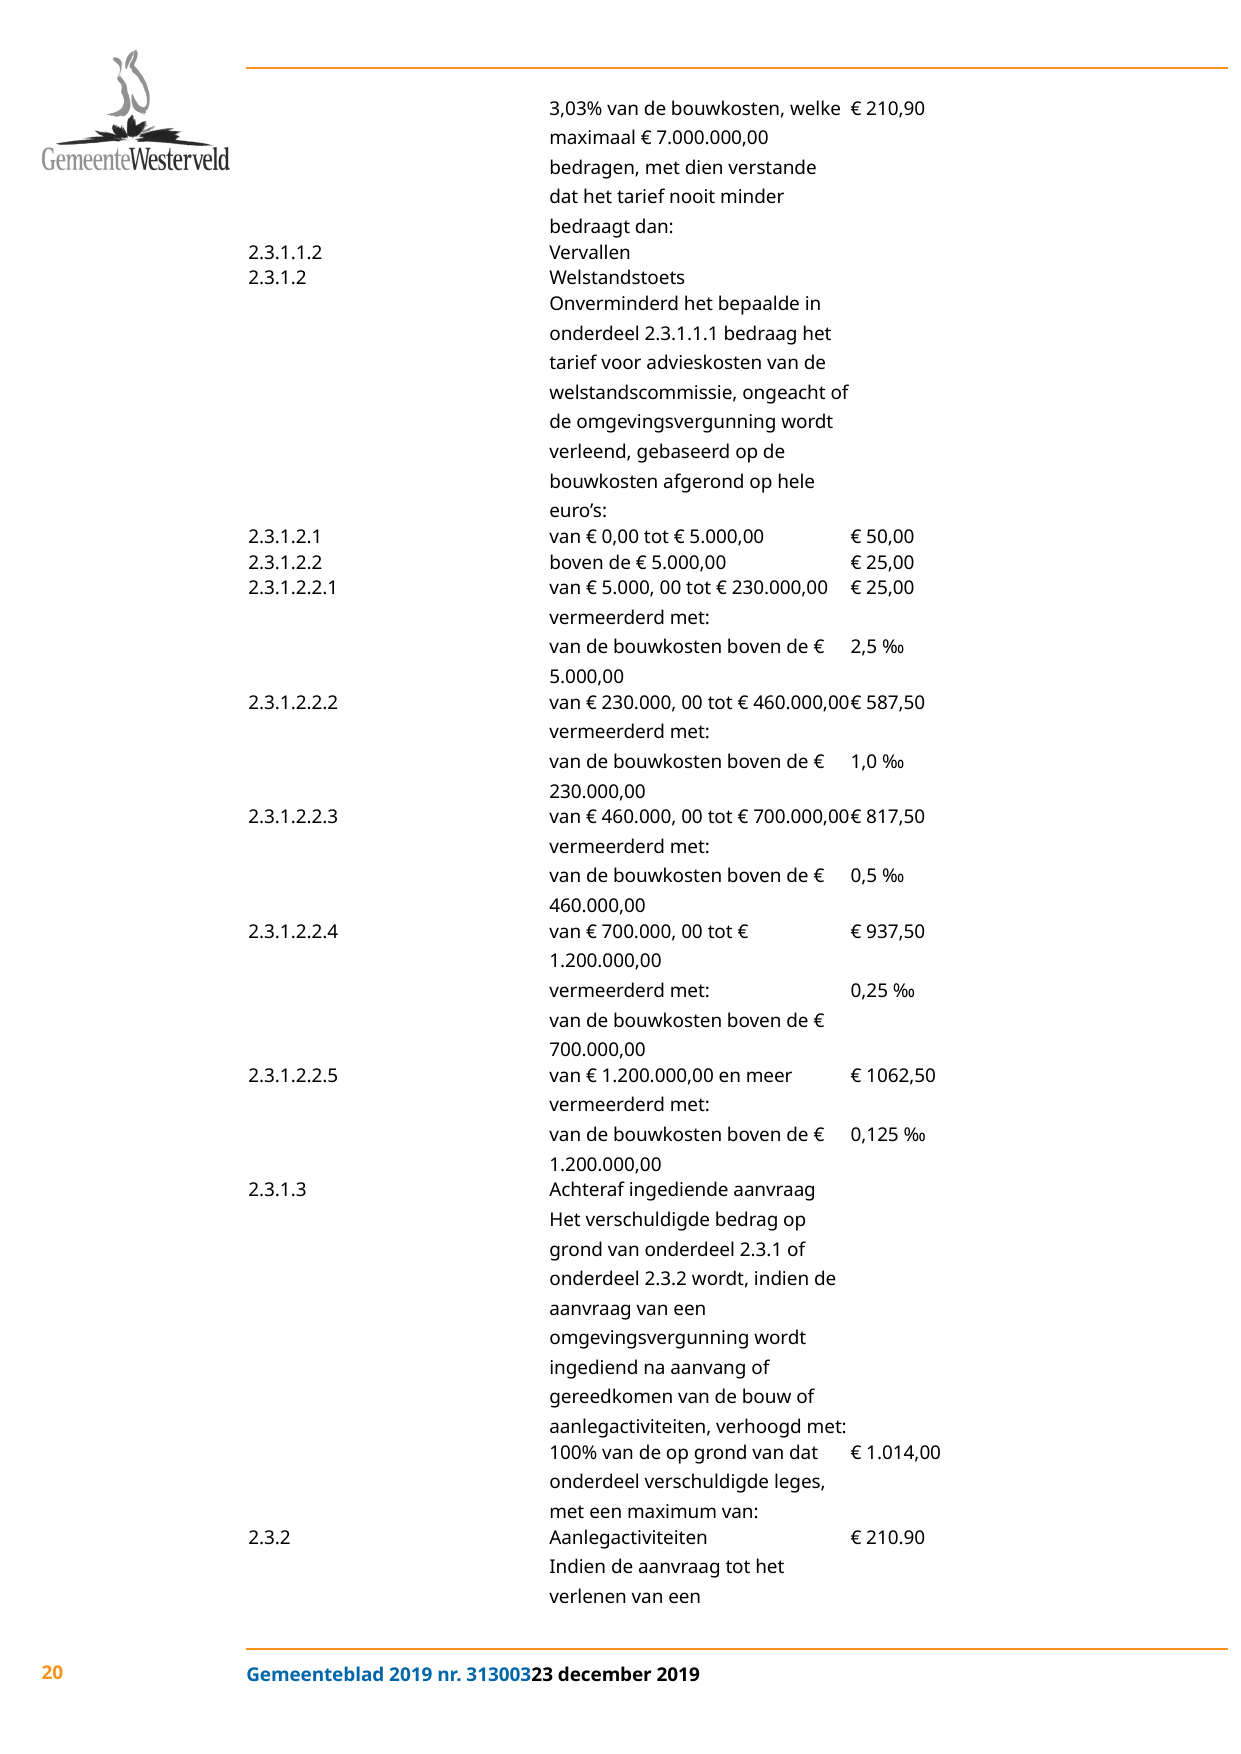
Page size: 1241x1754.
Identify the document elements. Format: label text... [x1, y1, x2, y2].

table_cell van € 460.000, 00 tot € 700.000,00 vermeerderd met: van de bouwkosten boven de € 460.000,00 [549, 804, 850, 918]
table_cell van € 1.200.000,00 en meer vermeerderd met: van de bouwkosten boven de € 1.200.000,00 [549, 1062, 850, 1177]
table_cell van € 700.000, 00 tot € 1.200.000,00 vermeerderd met: van de bouwkosten boven de € 700.000,00 [549, 918, 850, 1062]
table_cell 2.3.1.2.2.5 [248, 1062, 549, 1177]
table_cell € 937,50 0,25 ‰ [850, 918, 1152, 1062]
table_cell 2.3.1.2.2 [248, 549, 549, 574]
table_cell 2.3.1.2 [248, 265, 549, 290]
table_cell Vervallen [549, 239, 850, 264]
table_cell 3,03% van de bouwkosten, welke maximaal € 7.000.000,00 bedragen, met dien verstande dat het tarief nooit minder bedraagt dan: [549, 95, 850, 239]
table_cell van € 230.000, 00 tot € 460.000,00 vermeerderd met: van de bouwkosten boven de € 230.000,00 [549, 689, 850, 803]
table_cell € 210,90 [850, 95, 1152, 239]
table_cell Welstandstoets [549, 265, 850, 290]
table_cell 100% van de op grond van dat onderdeel verschuldigde leges, met een maximum van: [549, 1439, 850, 1524]
table_cell € 50,00 [850, 523, 1152, 549]
table_cell 2.3.1.2.2.1 [248, 575, 549, 689]
table_cell 2.3.1.3 [248, 1177, 549, 1439]
table_cell [248, 1439, 549, 1524]
table_cell € 817,50 0,5 ‰ [850, 804, 1152, 918]
table_cell [850, 265, 1152, 290]
table_cell € 25,00 2,5 ‰ [850, 575, 1152, 689]
table_cell Achteraf ingediende aanvraag Het verschuldigde bedrag op grond van onderdeel 2.3.1 of onderdeel 2.3.2 wordt, indien de aanvraag van een omgevingsvergunning wordt ingediend na aanvang of gereedkomen van de bouw of aanlegactiviteiten, verhoogd met: [549, 1177, 850, 1439]
table_cell € 25,00 [850, 549, 1152, 574]
table_cell 2.3.1.2.2.3 [248, 804, 549, 918]
table_cell 2.3.2 [248, 1524, 549, 1609]
table_cell [850, 239, 1152, 264]
table_cell Aanlegactiviteiten Indien de aanvraag tot het verlenen van een [549, 1524, 850, 1609]
table_cell [850, 1177, 1152, 1439]
table_cell € 1062,50 0,125 ‰ [850, 1062, 1152, 1177]
table_cell 2.3.1.2.2.2 [248, 689, 549, 803]
table_cell € 1.014,00 [850, 1439, 1152, 1524]
table_cell van € 5.000, 00 tot € 230.000,00 vermeerderd met: van de bouwkosten boven de € 5.000,00 [549, 575, 850, 689]
picture [41, 47, 231, 172]
table_cell 2.3.1.1.2 [248, 239, 549, 264]
table_cell [248, 95, 549, 239]
table_cell € 210.90 [850, 1524, 1152, 1609]
table_cell 2.3.1.2.2.4 [248, 918, 549, 1062]
table_cell [850, 290, 1152, 523]
table_cell boven de € 5.000,00 [549, 549, 850, 574]
table_cell [248, 290, 549, 523]
table_cell € 587,50 1,0 ‰ [850, 689, 1152, 803]
table_cell Onverminderd het bepaalde in onderdeel 2.3.1.1.1 bedraag het tarief voor advieskosten van de welstandscommissie, ongeacht of de omgevingsvergunning wordt verleend, gebaseerd op de bouwkosten afgerond op hele euro’s: [549, 290, 850, 523]
table_cell 2.3.1.2.1 [248, 523, 549, 549]
table_cell van € 0,00 tot € 5.000,00 [549, 523, 850, 549]
